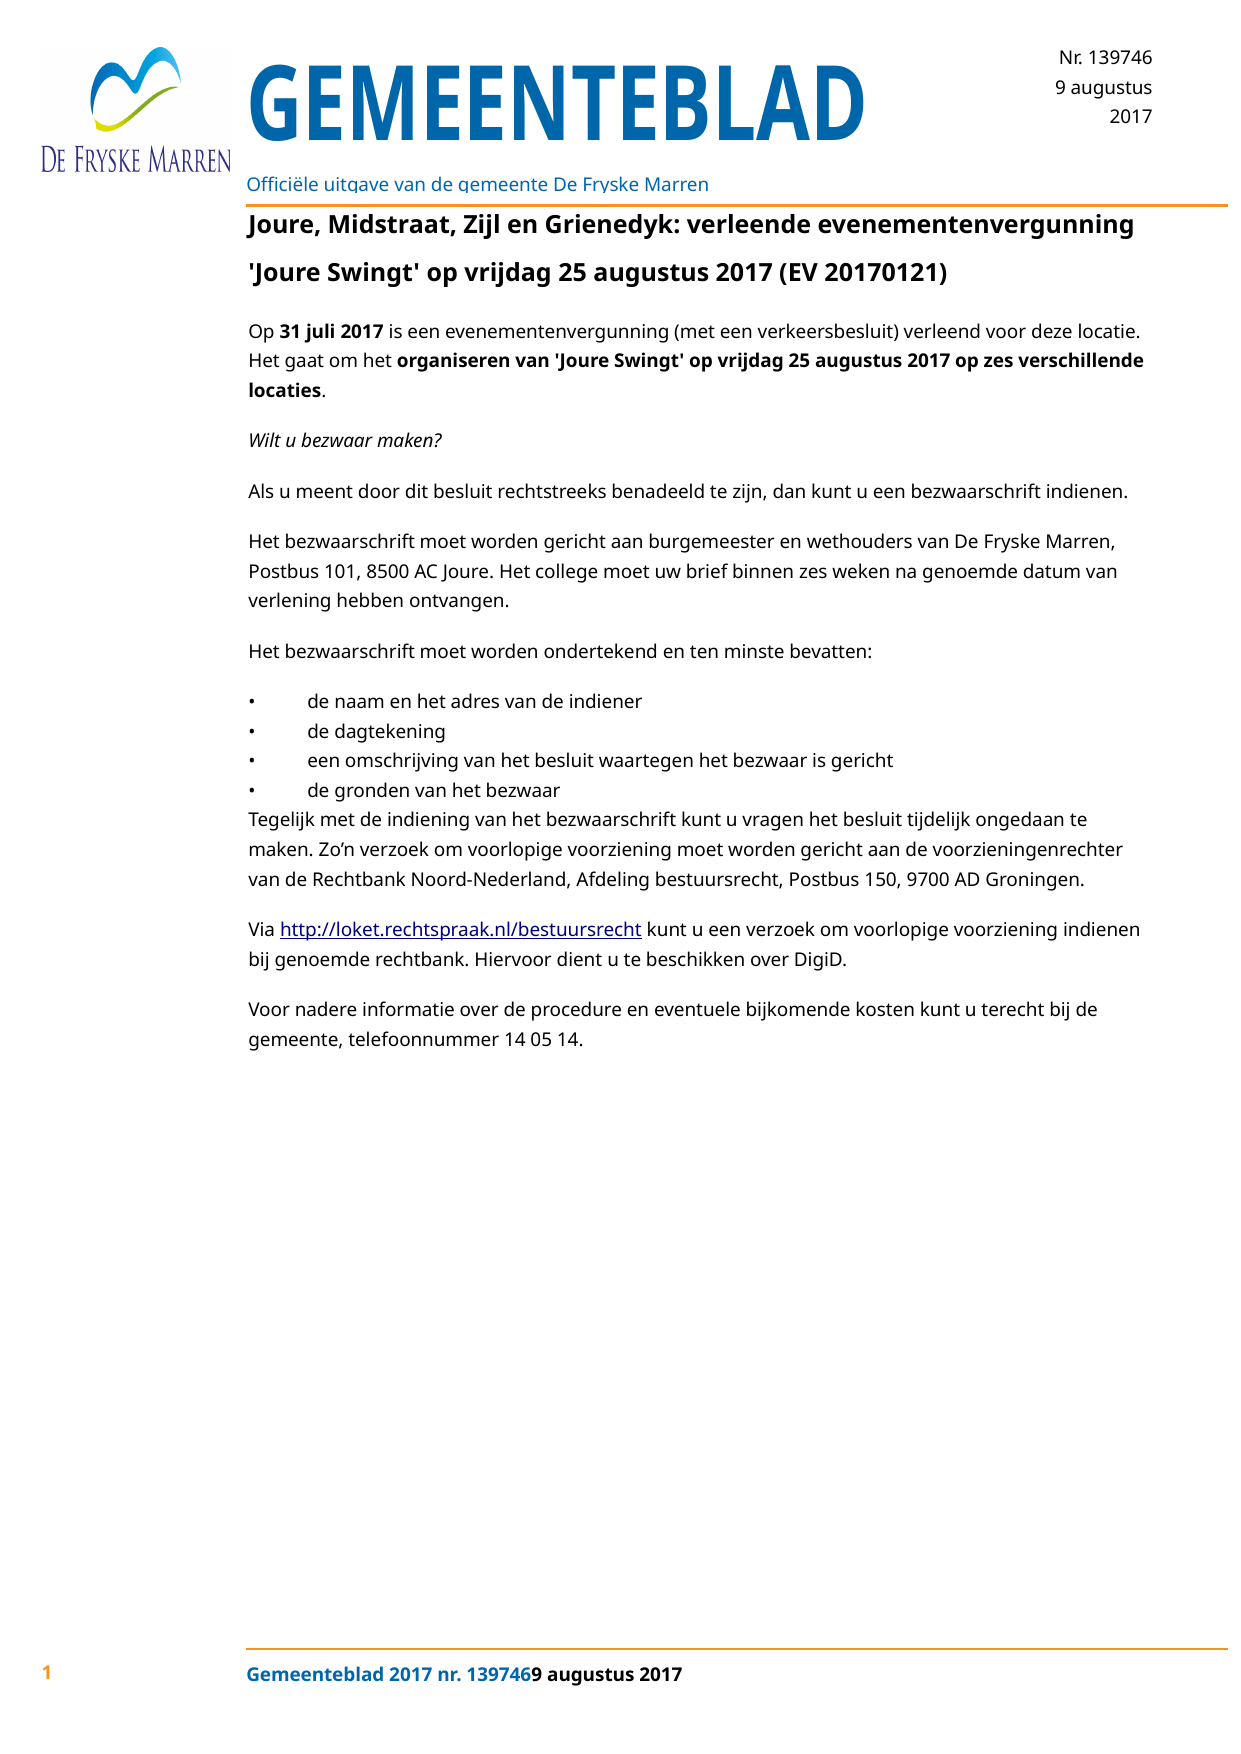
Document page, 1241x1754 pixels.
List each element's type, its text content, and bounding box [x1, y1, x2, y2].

list de dagtekening [248, 718, 1152, 744]
text Tegelijk met de indiening van het bezwaarschrift kunt u vragen het besluit tijdelijk ongedaan te maken. Zo’n verzoek om voorlopige voorziening moet worden gericht aan de voorzieningenrechter van de Rechtbank Noord-Nederland, Afdeling bestuursrecht, Postbus 150, 9700 AD Groningen. [248, 807, 1152, 892]
text Het bezwaarschrift moet worden gericht aan burgemeester en wethouders van De Fryske Marren, Postbus 101, 8500 AC Joure. Het college moet uw brief binnen zes weken na genoemde datum van verlening hebben ontvangen. [248, 528, 1152, 613]
text Het bezwaarschrift moet worden ondertekend en ten minste bevatten: [248, 638, 1152, 664]
text Op 31 juli 2017 is een evenementenvergunning (met een verkeersbesluit) verleend voor deze locatie. Het gaat om het organiseren van 'Joure Swingt' op vrijdag 25 augustus 2017 op zes verschillende locaties. [248, 318, 1152, 403]
text Wilt u bezwaar maken? [248, 427, 1152, 453]
list de gronden van het bezwaar [248, 777, 1152, 803]
text Als u meent door dit besluit rechtstreeks benadeeld te zijn, dan kunt u een bezwaarschrift indienen. [248, 478, 1152, 504]
list een omschrijving van het besluit waartegen het bezwaar is gericht [248, 747, 1152, 773]
list de naam en het adres van de indiener [248, 688, 1152, 714]
picture [41, 47, 231, 172]
text Voor nadere informatie over de procedure en eventuele bijkomende kosten kunt u terecht bij de gemeente, telefoonnummer 14 05 14. [248, 996, 1152, 1052]
text Joure, Midstraat, Zijl en Grienedyk: verleende evenementenvergunning 'Joure Swingt' op vrijdag 25 augustus 2017 (EV 20170121) [248, 207, 1152, 288]
text Via http://loket.rechtspraak.nl/bestuursrecht kunt u een verzoek om voorlopige voorziening indienen bij genoemde rechtbank. Hiervoor dient u te beschikken over DigiD. [248, 916, 1152, 972]
